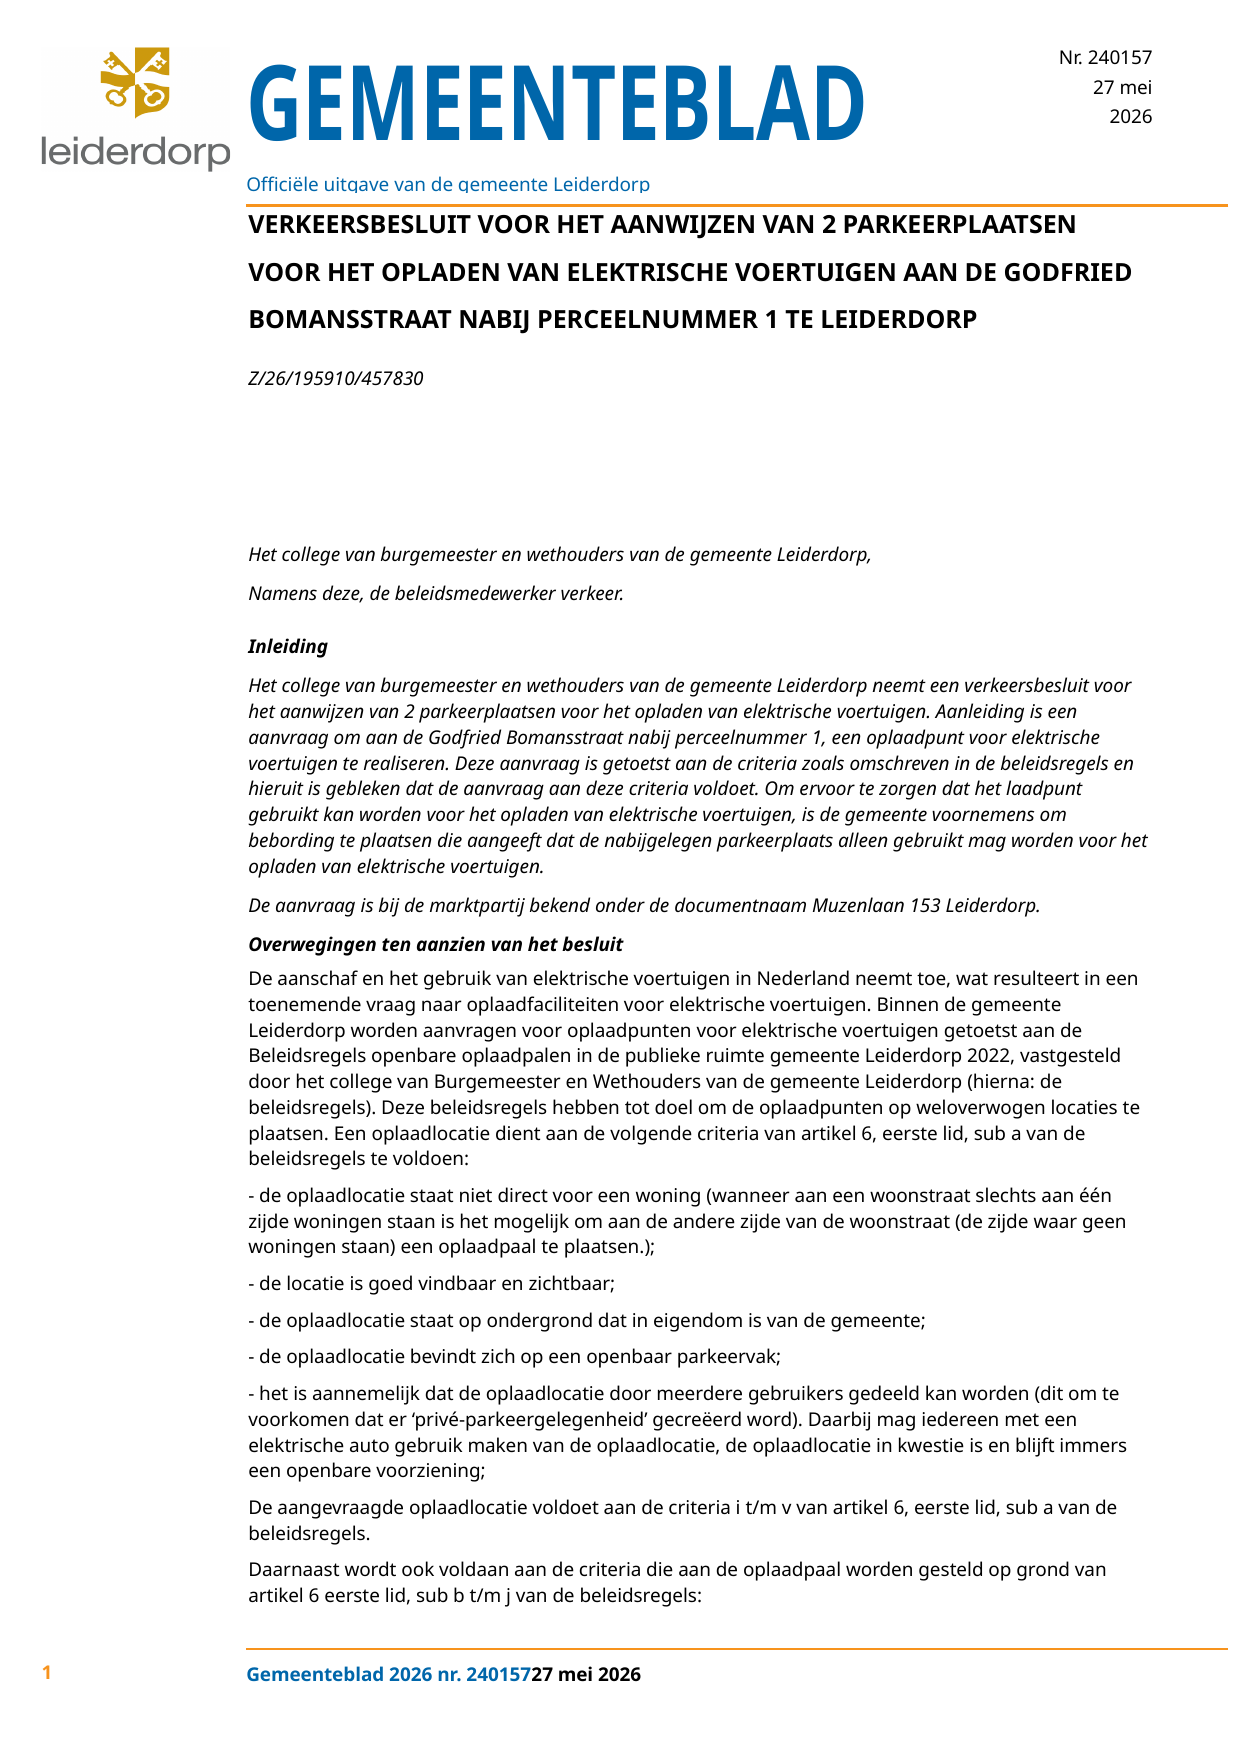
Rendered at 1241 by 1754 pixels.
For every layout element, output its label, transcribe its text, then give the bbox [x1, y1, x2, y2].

text Het college van burgemeester en wethouders van de gemeente Leiderdorp, [248, 541, 1152, 567]
text Daarnaast wordt ook voldaan aan de criteria die aan de oplaadpaal worden gesteld op grond van artikel 6 eerste lid, sub b t/m j van de beleidsregels: [248, 1557, 1152, 1608]
text Inleiding [248, 633, 1152, 659]
text - de oplaadlocatie staat op ondergrond dat in eigendom is van de gemeente; [248, 1307, 1152, 1333]
text - het is aannemelijk dat de oplaadlocatie door meerdere gebruikers gedeeld kan worden (dit om te voorkomen dat er ‘privé-parkeergelegenheid’ gecreëerd word). Daarbij mag iedereen met een elektrische auto gebruik maken van de oplaadlocatie, de oplaadlocatie in kwestie is en blijft immers een openbare voorziening; [248, 1380, 1152, 1483]
text Het college van burgemeester en wethouders van de gemeente Leiderdorp neemt een verkeersbesluit voor het aanwijzen van 2 parkeerplaatsen voor het opladen van elektrische voertuigen. Aanleiding is een aanvraag om aan de Godfried Bomansstraat nabij perceelnummer 1, een oplaadpunt voor elektrische voertuigen te realiseren. Deze aanvraag is getoetst aan de criteria zoals omschreven in de beleidsregels en hieruit is gebleken dat de aanvraag aan deze criteria voldoet. Om ervoor te zorgen dat het laadpunt gebruikt kan worden voor het opladen van elektrische voertuigen, is de gemeente voornemens om bebording te plaatsen die aangeeft dat de nabijgelegen parkeerplaats alleen gebruikt mag worden voor het opladen van elektrische voertuigen. [248, 673, 1152, 878]
text De aanvraag is bij de marktpartij bekend onder de documentnaam Muzenlaan 153 Leiderdorp. [248, 892, 1152, 918]
text De aangevraagde oplaadlocatie voldoet aan de criteria i t/m v van artikel 6, eerste lid, sub a van de beleidsregels. [248, 1494, 1152, 1546]
picture [41, 47, 231, 172]
text Z/26/195910/457830 [248, 366, 1152, 391]
text Overwegingen ten aanzien van het besluit [248, 931, 1152, 957]
text - de locatie is goed vindbaar en zichtbaar; [248, 1270, 1152, 1296]
text VERKEERSBESLUIT VOOR HET AANWIJZEN VAN 2 PARKEERPLAATSEN VOOR HET OPLADEN VAN ELEKTRISCHE VOERTUIGEN AAN DE GODFRIED BOMANSSTRAAT NABIJ PERCEELNUMMER 1 TE LEIDERDORP [248, 207, 1152, 336]
text - de oplaadlocatie staat niet direct voor een woning (wanneer aan een woonstraat slechts aan één zijde woningen staan is het mogelijk om aan de andere zijde van de woonstraat (de zijde waar geen woningen staan) een oplaadpaal te plaatsen.); [248, 1182, 1152, 1259]
text De aanschaf en het gebruik van elektrische voertuigen in Nederland neemt toe, wat resulteert in een toenemende vraag naar oplaadfaciliteiten voor elektrische voertuigen. Binnen de gemeente Leiderdorp worden aanvragen voor oplaadpunten voor elektrische voertuigen getoetst aan de Beleidsregels openbare oplaadpalen in de publieke ruimte gemeente Leiderdorp 2022, vastgesteld door het college van Burgemeester en Wethouders van de gemeente Leiderdorp (hierna: de beleidsregels). Deze beleidsregels hebben tot doel om de oplaadpunten op weloverwogen locaties te plaatsen. Een oplaadlocatie dient aan de volgende criteria van artikel 6, eerste lid, sub a van de beleidsregels te voldoen: [248, 965, 1152, 1171]
text Namens deze, de beleidsmedewerker verkeer. [248, 581, 1152, 606]
text - de oplaadlocatie bevindt zich op een openbaar parkeervak; [248, 1344, 1152, 1369]
